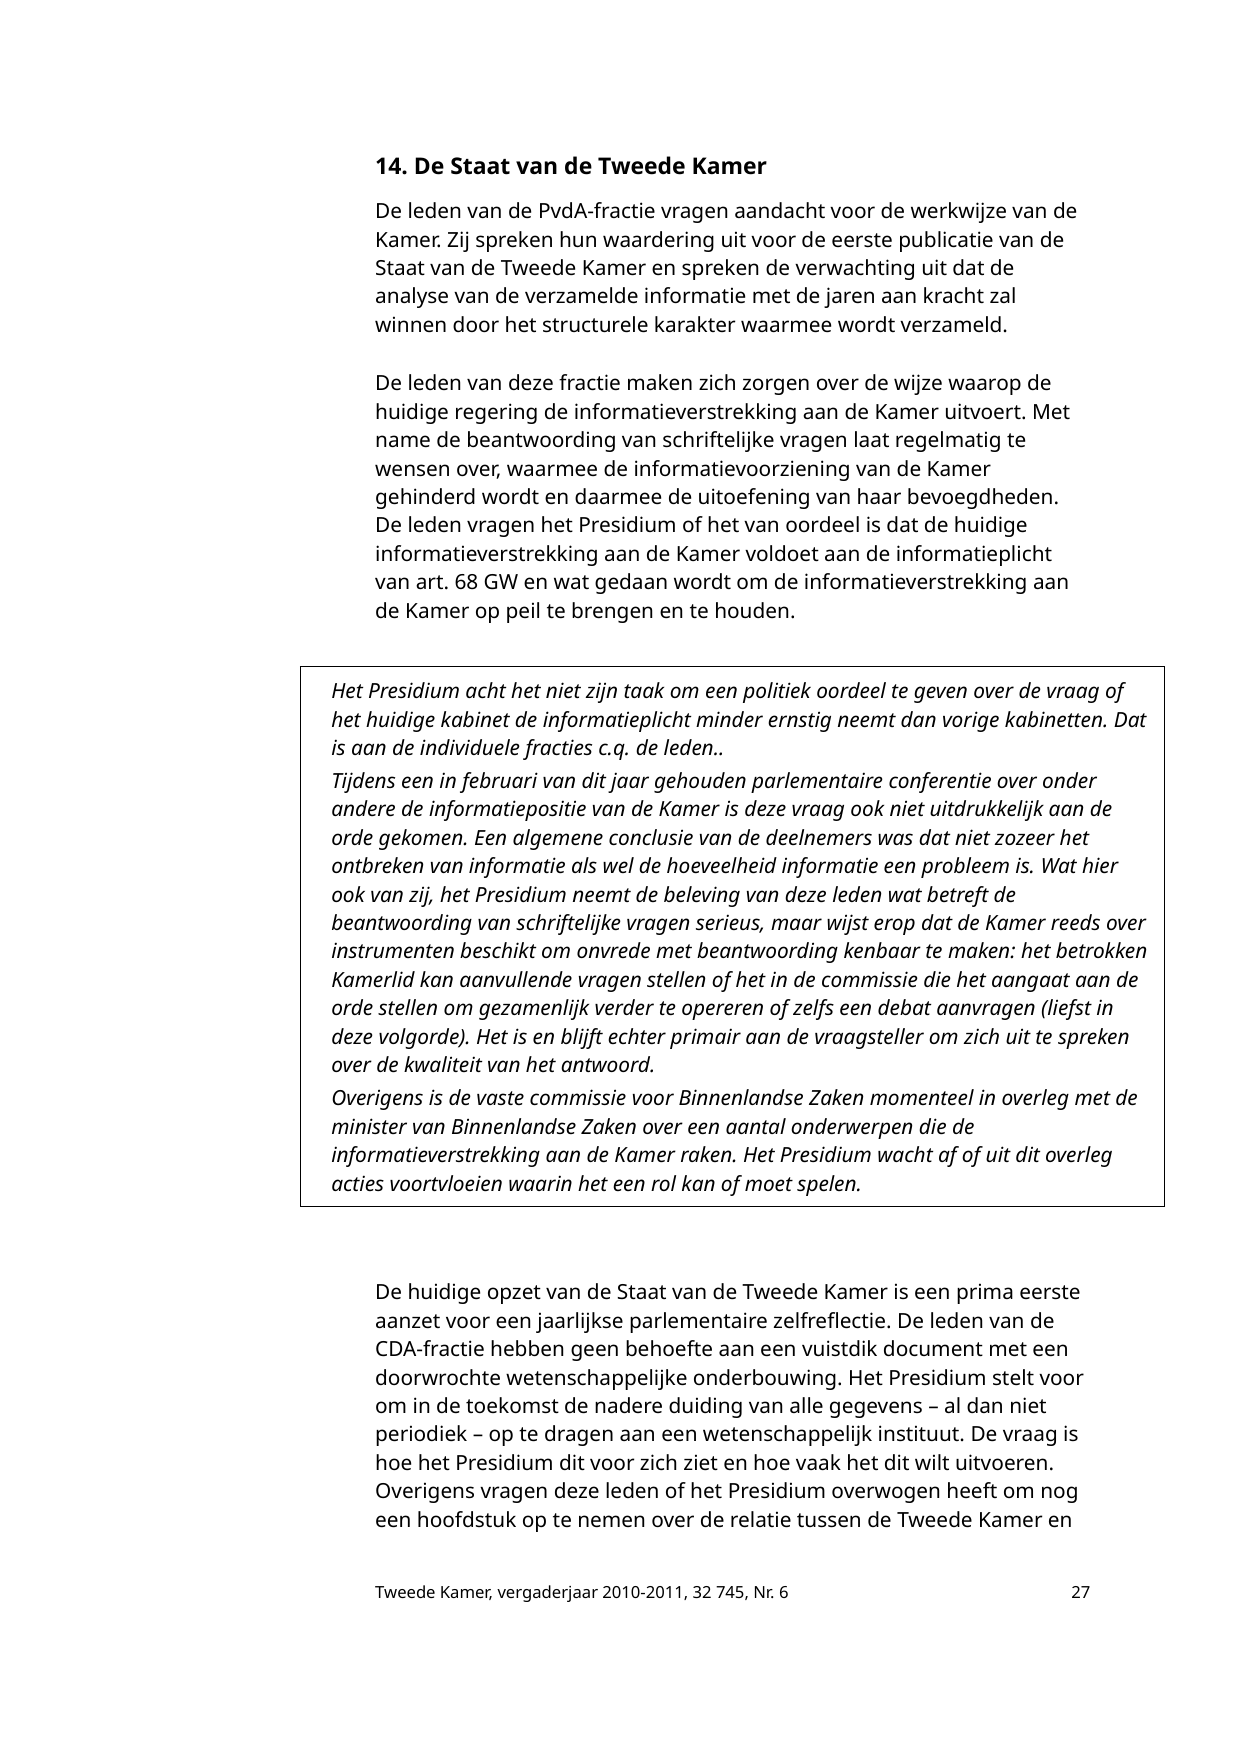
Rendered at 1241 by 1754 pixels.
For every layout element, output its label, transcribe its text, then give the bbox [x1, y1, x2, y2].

subtitle 14. De Staat van de Tweede Kamer [375, 150, 1090, 181]
text De leden van deze fractie maken zich zorgen over de wijze waarop de huidige regering de informatieverstrekking aan de Kamer uitvoert. Met name de beantwoording van schriftelijke vragen laat regelmatig te wensen over, waarmee de informatievoorziening van de Kamer gehinderd wordt en daarmee de uitoefening van haar bevoegdheden. De leden vragen het Presidium of het van oordeel is dat de huidige informatieverstrekking aan de Kamer voldoet aan de informatieplicht van art. 68 GW en wat gedaan wordt om de informatieverstrekking aan de Kamer op peil te brengen en te houden. [375, 368, 1090, 624]
text Overigens is de vaste commissie voor Binnenlandse Zaken momenteel in overleg met de minister van Binnenlandse Zaken over een aantal onderwerpen die de informatieverstrekking aan de Kamer raken. Het Presidium wacht af of uit dit overleg acties voortvloeien waarin het een rol kan of moet spelen. [331, 1083, 1155, 1197]
text De huidige opzet van de Staat van de Tweede Kamer is een prima eerste aanzet voor een jaarlijkse parlementaire zelfreflectie. De leden van de CDA-fractie hebben geen behoefte aan een vuistdik document met een doorwrochte wetenschappelijke onderbouwing. Het Presidium stelt voor om in de toekomst de nadere duiding van alle gegevens – al dan niet periodiek – op te dragen aan een wetenschappelijk instituut. De vraag is hoe het Presidium dit voor zich ziet en hoe vaak het dit wilt uitvoeren. Overigens vragen deze leden of het Presidium overwogen heeft om nog een hoofdstuk op te nemen over de relatie tussen de Tweede Kamer en [375, 1277, 1090, 1533]
text Het Presidium acht het niet zijn taak om een politiek oordeel te geven over de vraag of het huidige kabinet de informatieplicht minder ernstig neemt dan vorige kabinetten. Dat is aan de individuele fracties c.q. de leden.. [331, 676, 1155, 762]
text De leden van de PvdA-fractie vragen aandacht voor de werkwijze van de Kamer. Zij spreken hun waardering uit voor de eerste publicatie van de Staat van de Tweede Kamer en spreken de verwachting uit dat de analyse van de verzamelde informatie met de jaren aan kracht zal winnen door het structurele karakter waarmee wordt verzameld. [375, 196, 1090, 338]
text Tijdens een in februari van dit jaar gehouden parlementaire conferentie over onder andere de informatiepositie van de Kamer is deze vraag ook niet uitdrukkelijk aan de orde gekomen. Een algemene conclusie van de deelnemers was dat niet zozeer het ontbreken van informatie als wel de hoeveelheid informatie een probleem is. Wat hier ook van zij, het Presidium neemt de beleving van deze leden wat betreft de beantwoording van schriftelijke vragen serieus, maar wijst erop dat de Kamer reeds over instrumenten beschikt om onvrede met beantwoording kenbaar te maken: het betrokken Kamerlid kan aanvullende vragen stellen of het in de commissie die het aangaat aan de orde stellen om gezamenlijk verder te opereren of zelfs een debat aanvragen (liefst in deze volgorde). Het is en blijft echter primair aan de vraagsteller om zich uit te spreken over de kwaliteit van het antwoord. [331, 766, 1155, 1079]
